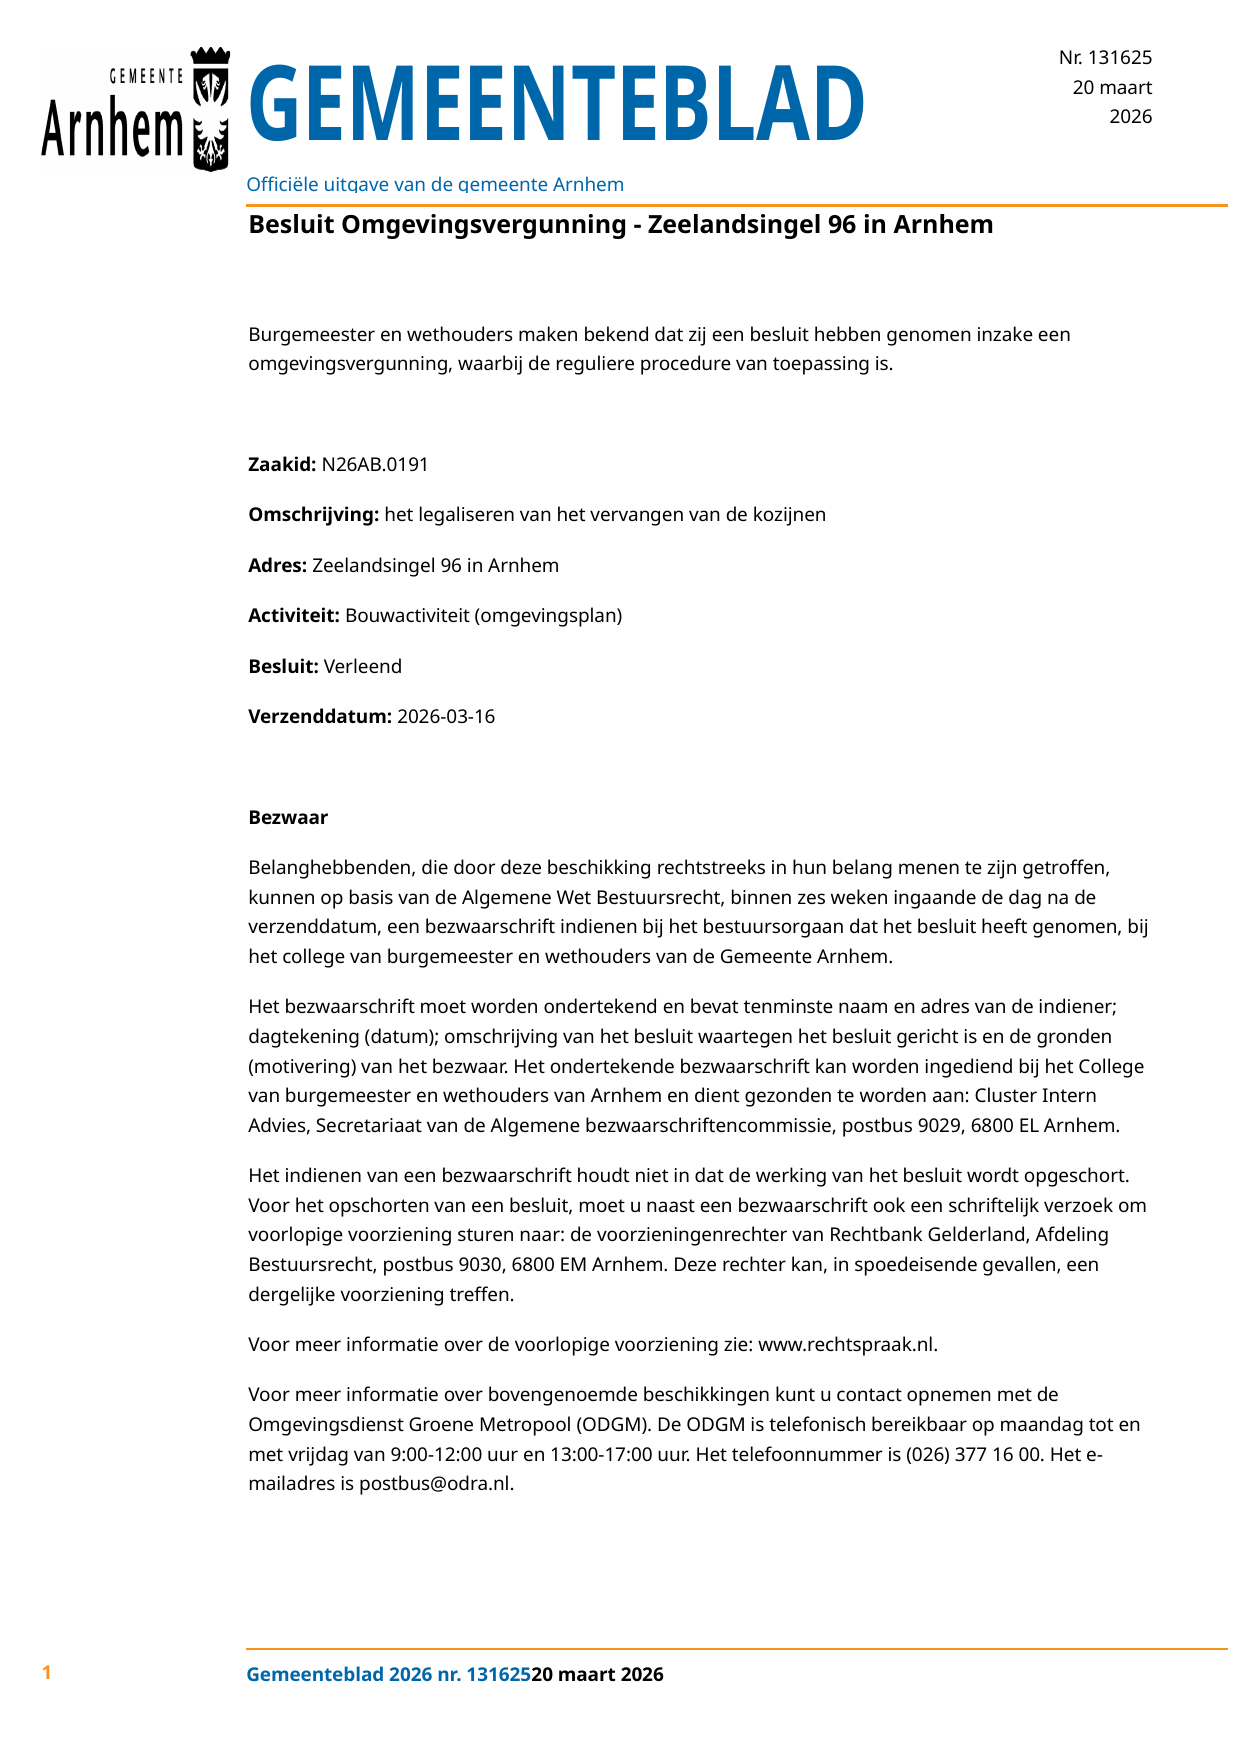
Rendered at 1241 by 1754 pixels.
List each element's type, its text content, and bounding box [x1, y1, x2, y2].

text Bezwaar [248, 804, 1152, 830]
text Adres: Zeelandsingel 96 in Arnhem [248, 552, 1152, 578]
text Zaakid: N26AB.0191 [248, 451, 1152, 477]
text Besluit Omgevingsvergunning - Zeelandsingel 96 in Arnhem [248, 207, 1152, 241]
text Verzenddatum: 2026-03-16 [248, 703, 1152, 729]
picture [41, 47, 231, 172]
text Het indienen van een bezwaarschrift houdt niet in dat de werking van het besluit wordt opgeschort. Voor het opschorten van een besluit, moet u naast een bezwaarschrift ook een schriftelijk verzoek om voorlopige voorziening sturen naar: de voorzieningenrechter van Rechtbank Gelderland, Afdeling Bestuursrecht, postbus 9030, 6800 EM Arnhem. Deze rechter kan, in spoedeisende gevallen, een dergelijke voorziening treffen. [248, 1162, 1152, 1306]
text Omschrijving: het legaliseren van het vervangen van de kozijnen [248, 502, 1152, 527]
text Burgemeester en wethouders maken bekend dat zij een besluit hebben genomen inzake een omgevingsvergunning, waarbij de reguliere procedure van toepassing is. [248, 321, 1152, 376]
text Activiteit: Bouwactiviteit (omgevingsplan) [248, 602, 1152, 628]
text Voor meer informatie over bovengenoemde beschikkingen kunt u contact opnemen met de Omgevingsdienst Groene Metropool (ODGM). De ODGM is telefonisch bereikbaar op maandag tot en met vrijdag van 9:00-12:00 uur en 13:00-17:00 uur. Het telefoonnummer is (026) 377 16 00. Het e-mailadres is postbus@odra.nl. [248, 1382, 1152, 1496]
text Voor meer informatie over de voorlopige voorziening zie: www.rechtspraak.nl. [248, 1331, 1152, 1357]
text Het bezwaarschrift moet worden ondertekend en bevat tenminste naam en adres van de indiener; dagtekening (datum); omschrijving van het besluit waartegen het besluit gericht is en de gronden (motivering) van het bezwaar. Het ondertekende bezwaarschrift kan worden ingediend bij het College van burgemeester en wethouders van Arnhem en dient gezonden te worden aan: Cluster Intern Advies, Secretariaat van de Algemene bezwaarschriftencommissie, postbus 9029, 6800 EL Arnhem. [248, 994, 1152, 1138]
text Besluit: Verleend [248, 653, 1152, 678]
text Belanghebbenden, die door deze beschikking rechtstreeks in hun belang menen te zijn getroffen, kunnen op basis van de Algemene Wet Bestuursrecht, binnen zes weken ingaande de dag na de verzenddatum, een bezwaarschrift indienen bij het bestuursorgaan dat het besluit heeft genomen, bij het college van burgemeester en wethouders van de Gemeente Arnhem. [248, 854, 1152, 969]
